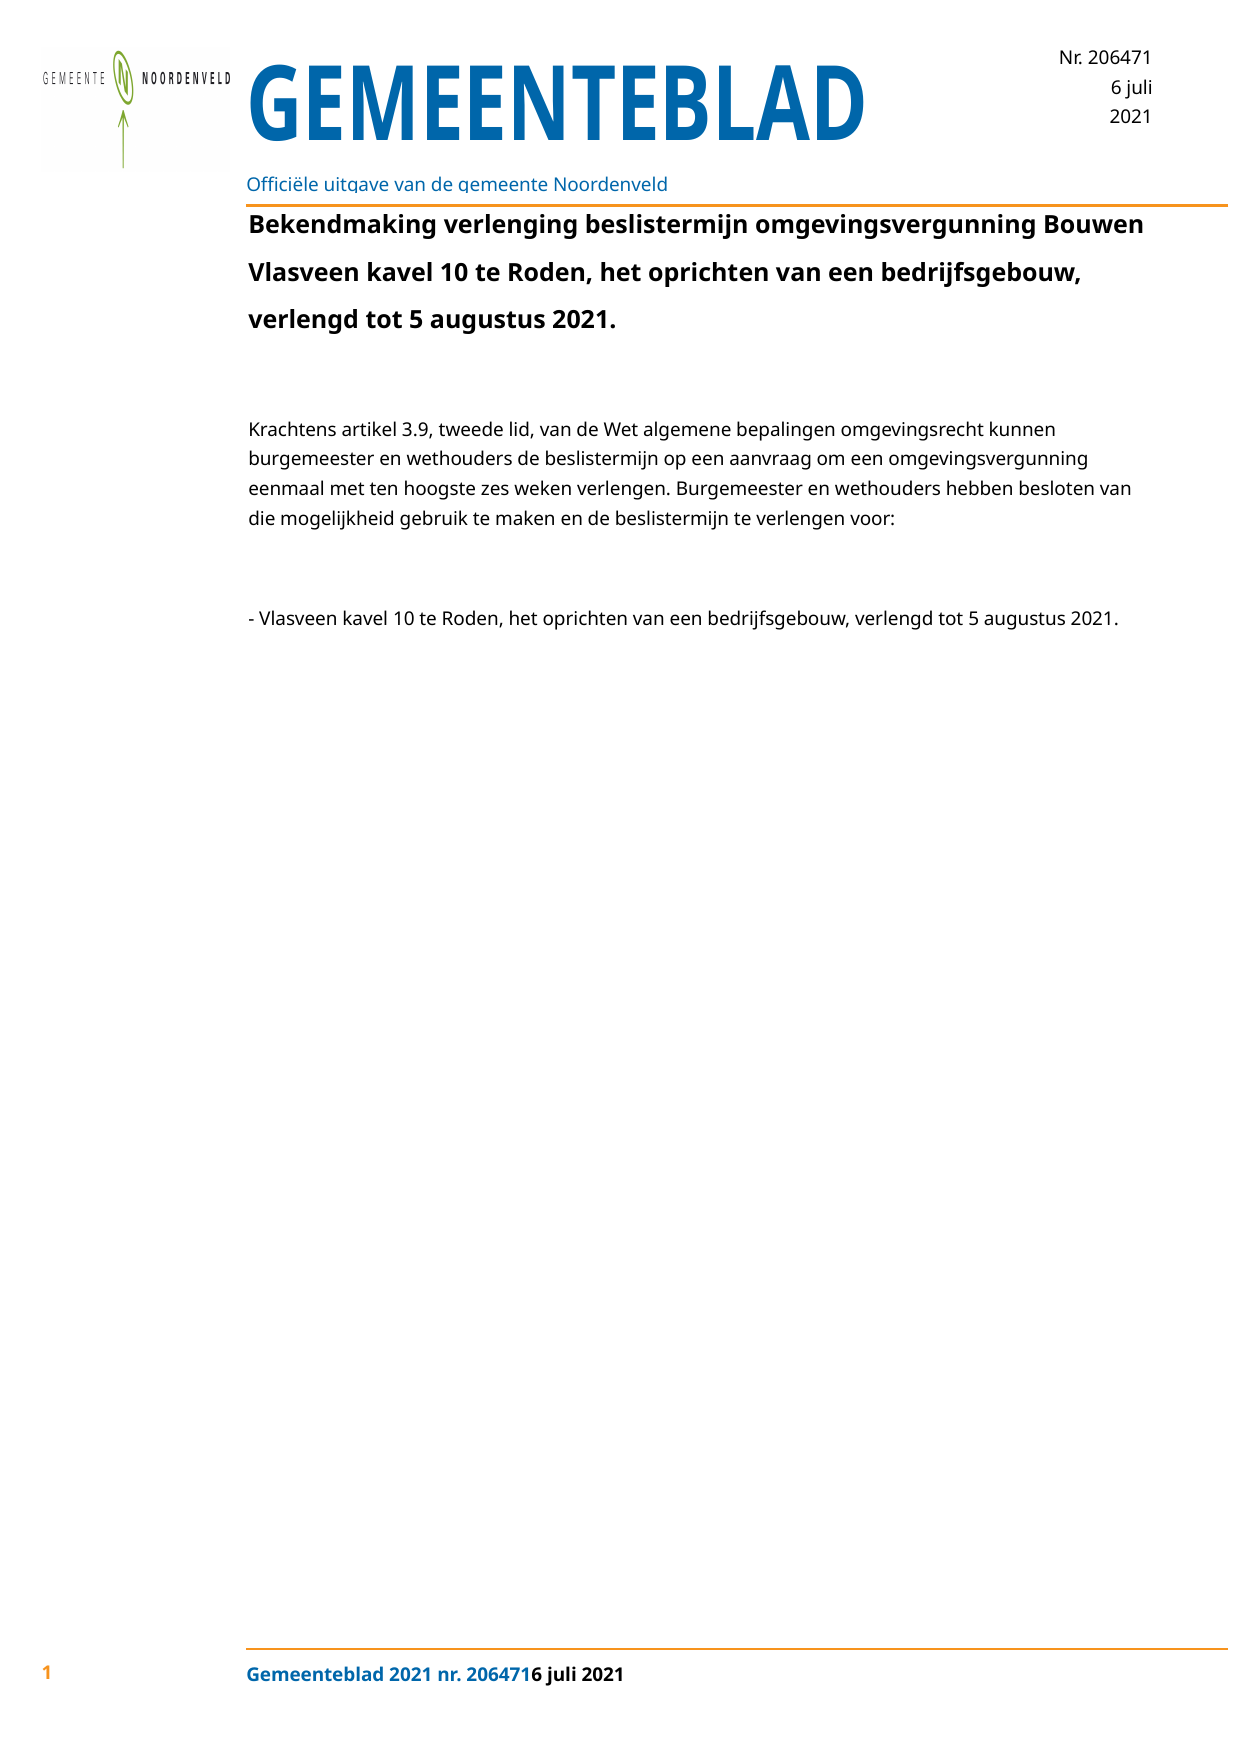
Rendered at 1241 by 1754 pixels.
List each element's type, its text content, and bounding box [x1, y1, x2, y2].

picture [41, 47, 231, 172]
text - Vlasveen kavel 10 te Roden, het oprichten van een bedrijfsgebouw, verlengd tot 5 augustus 2021. [248, 606, 1152, 631]
text Krachtens artikel 3.9, tweede lid, van de Wet algemene bepalingen omgevingsrecht kunnen burgemeester en wethouders de beslistermijn op een aanvraag om een omgevingsvergunning eenmaal met ten hoogste zes weken verlengen. Burgemeester en wethouders hebben besloten van die mogelijkheid gebruik te maken en de beslistermijn te verlengen voor: [248, 416, 1152, 530]
text Bekendmaking verlenging beslistermijn omgevingsvergunning Bouwen Vlasveen kavel 10 te Roden, het oprichten van een bedrijfsgebouw, verlengd tot 5 augustus 2021. [248, 207, 1152, 336]
